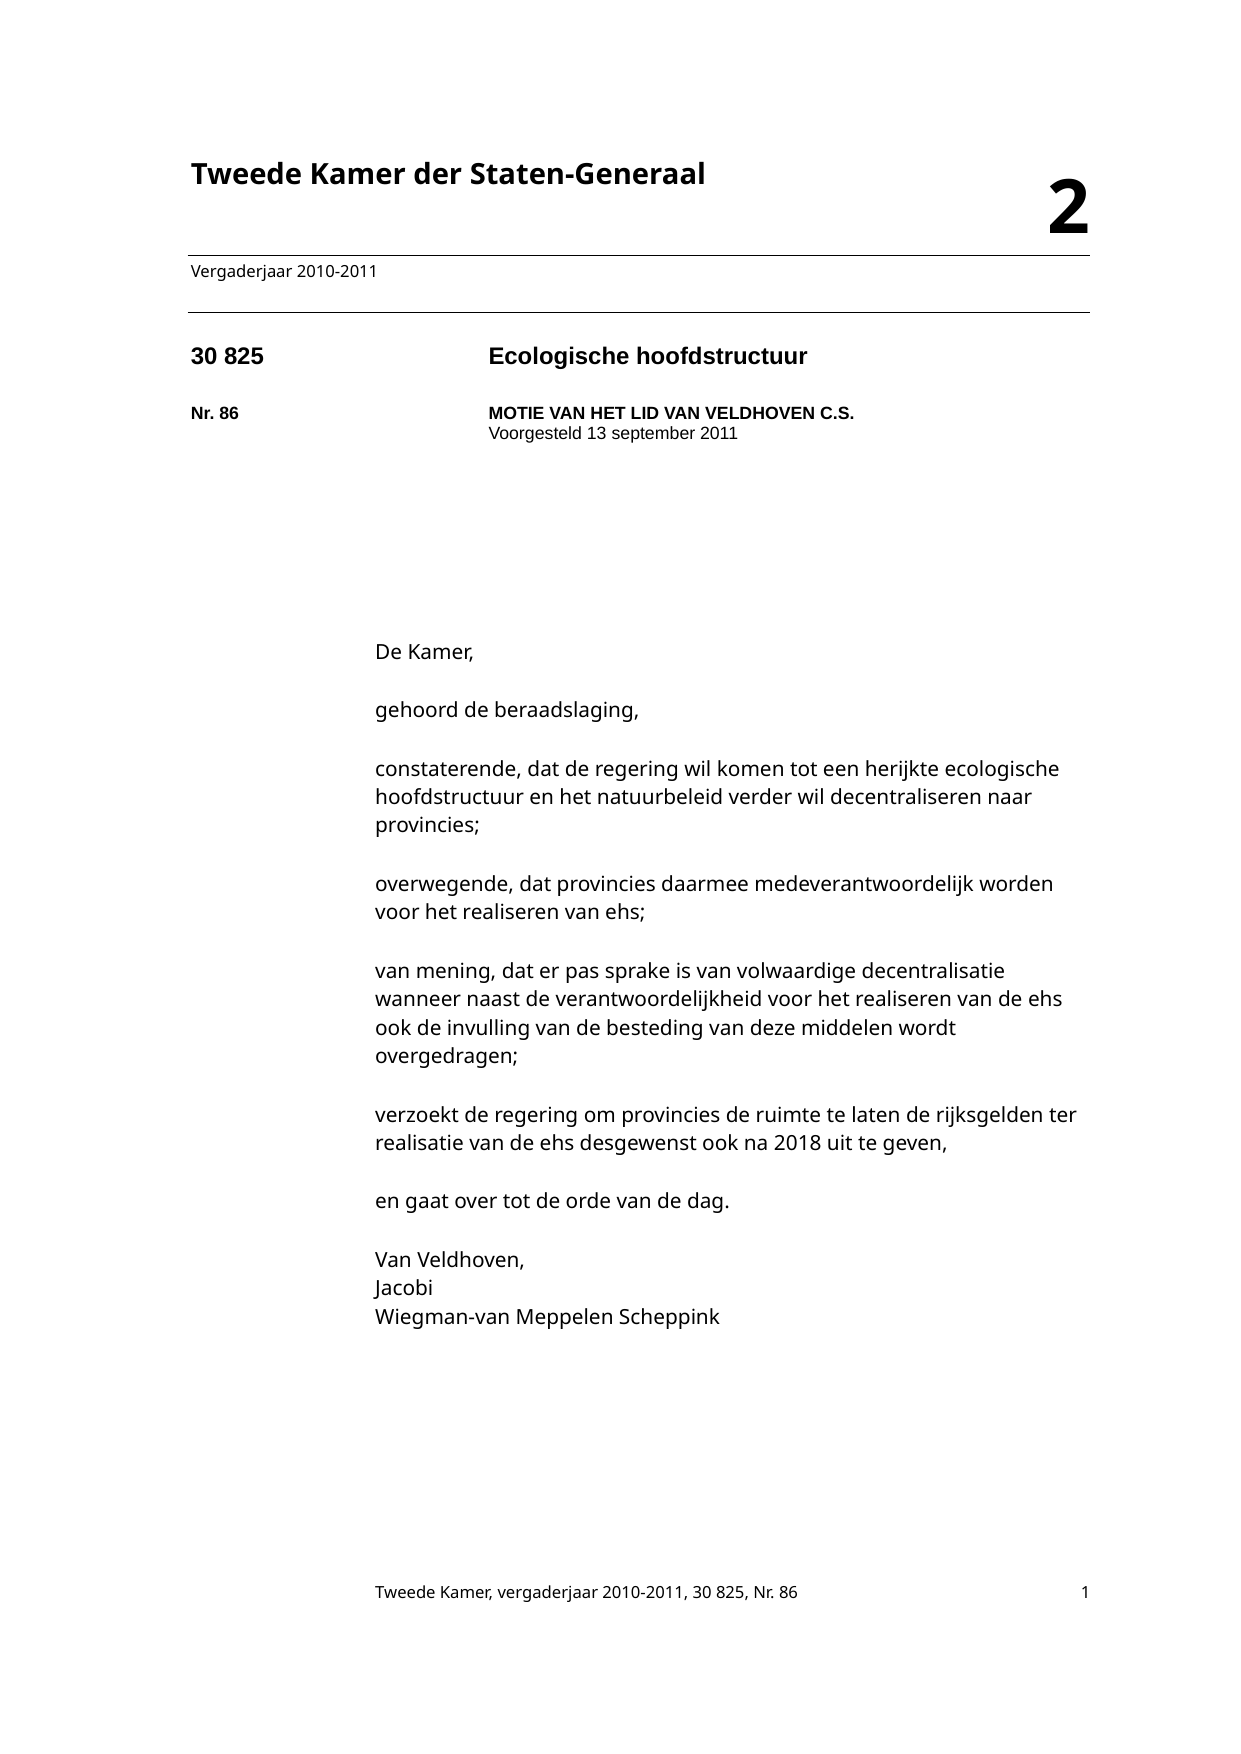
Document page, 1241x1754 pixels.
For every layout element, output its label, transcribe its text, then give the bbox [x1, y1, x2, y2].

text Jacobi [375, 1273, 1090, 1302]
table_cell [485, 313, 1090, 339]
text van mening, dat er pas sprake is van volwaardige decentralisatie wanneer naast de verantwoordelijkheid voor het realiseren van de ehs ook de invulling van de besteding van deze middelen wordt overgedragen; [375, 956, 1090, 1070]
table_cell Vergaderjaar 2010-2011 [188, 256, 485, 312]
table_cell [485, 256, 1090, 312]
table_cell [188, 313, 485, 339]
text constaterende, dat de regering wil komen tot een herijkte ecologische hoofdstructuur en het natuurbeleid verder wil decentraliseren naar provincies; [375, 754, 1090, 839]
table_header Tweede Kamer der Staten-Generaal [188, 150, 909, 255]
table_cell MOTIE VAN HET LID VAN VELDHOVEN C.S. Voorgesteld 13 september 2011 [485, 399, 1090, 518]
table_header 2 [910, 150, 1090, 255]
table_cell 30 825 [188, 339, 485, 399]
text Van Veldhoven, [375, 1245, 1090, 1273]
table_cell Ecologische hoofdstructuur [485, 339, 1090, 399]
text verzoekt de regering om provincies de ruimte te laten de rijksgelden ter realisatie van de ehs desgewenst ook na 2018 uit te geven, [375, 1100, 1090, 1157]
text Wiegman-van Meppelen Scheppink [375, 1302, 1090, 1330]
text overwegende, dat provincies daarmee medeverantwoordelijk worden voor het realiseren van ehs; [375, 869, 1090, 926]
table_cell Nr. 86 [188, 399, 485, 518]
text en gaat over tot de orde van de dag. [375, 1187, 1090, 1215]
text gehoord de beraadslaging, [375, 695, 1090, 724]
text De Kamer, [375, 637, 1090, 665]
